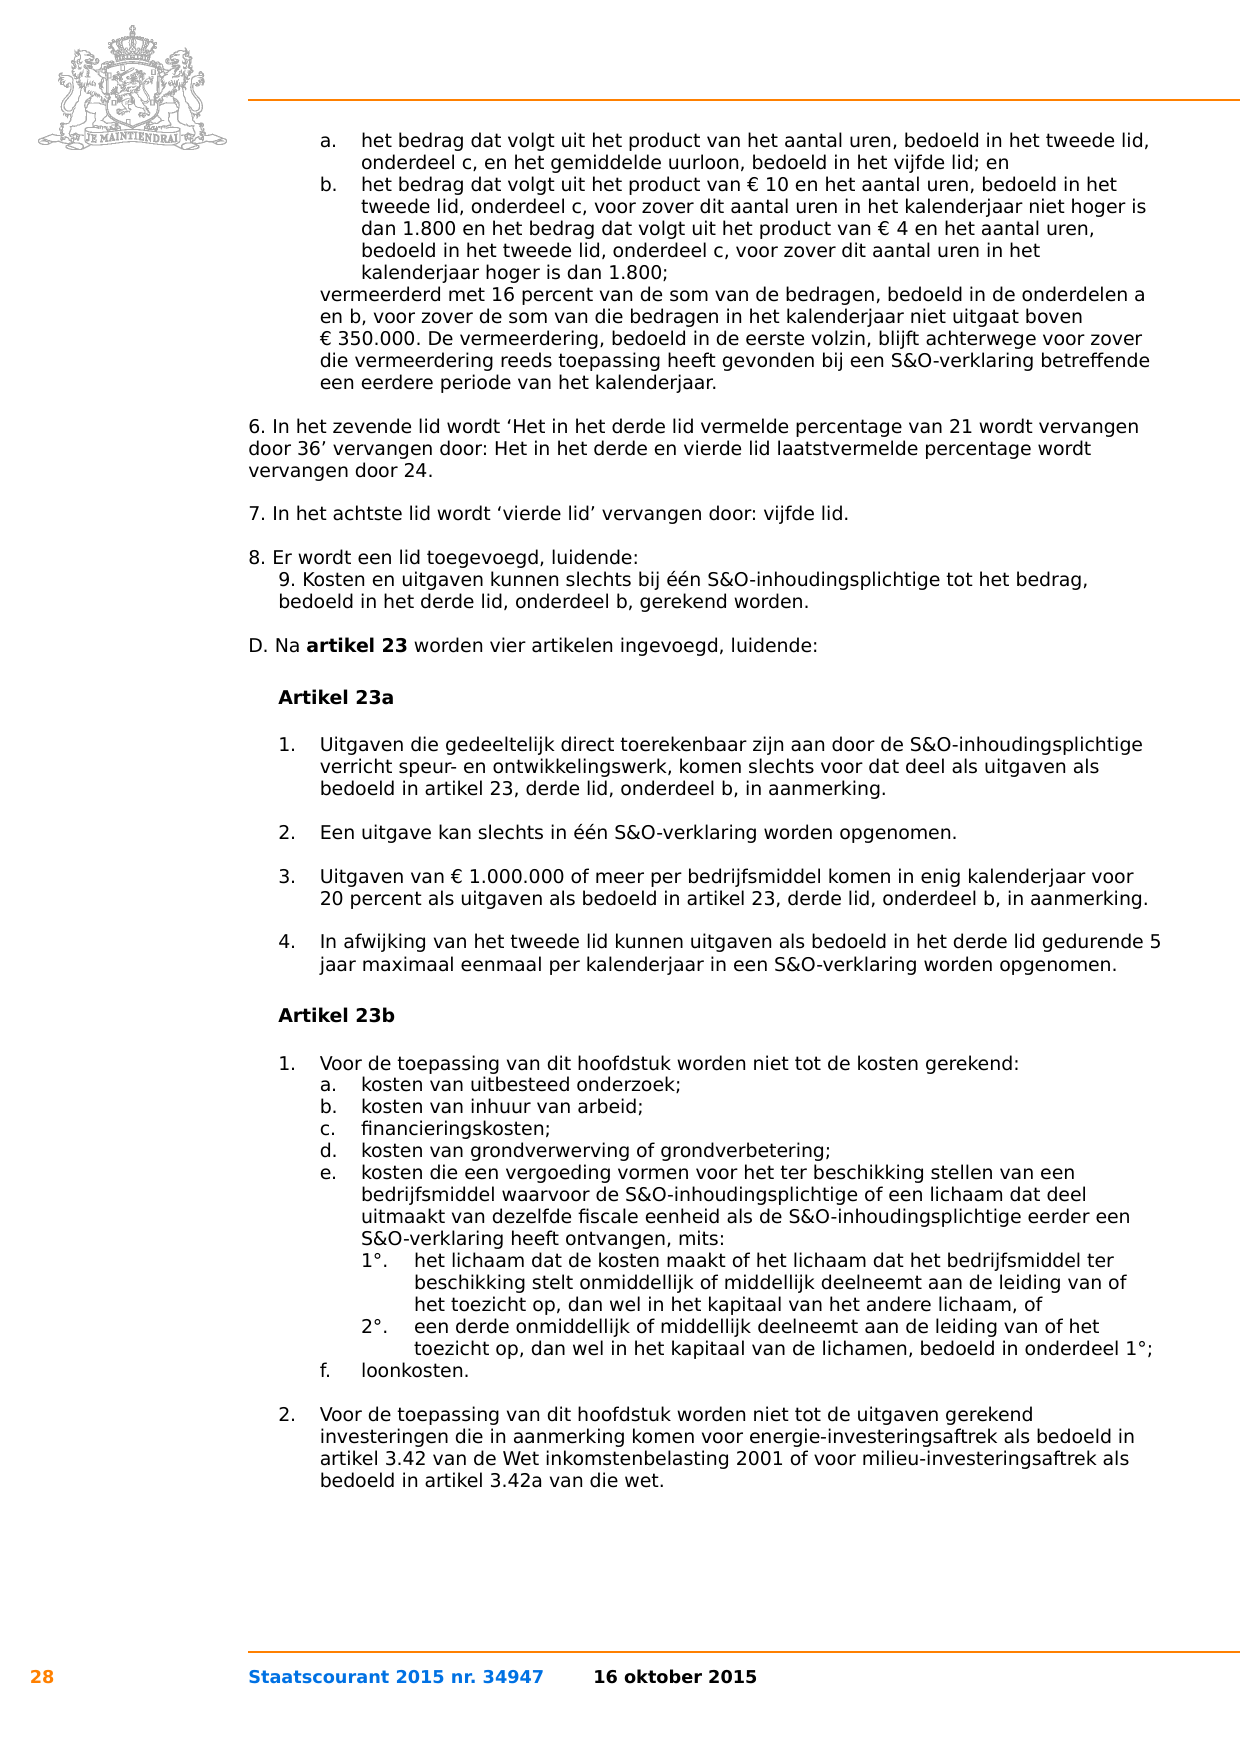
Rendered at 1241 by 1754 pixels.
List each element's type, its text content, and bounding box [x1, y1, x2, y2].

text f. loonkosten. [319, 1360, 1163, 1382]
text 3. Uitgaven van € 1.000.000 of meer per bedrijfsmiddel komen in enig kalenderjaar voor 20 percent als uitgaven als bedoeld in artikel 23, derde lid, onderdeel b, in aanmerking. [278, 866, 1163, 909]
text 7. In het achtste lid wordt ‘vierde lid’ vervangen door: vijfde lid. [248, 503, 1163, 525]
text 2. Een uitgave kan slechts in één S&O-verklaring worden opgenomen. [278, 822, 1163, 844]
text D. Na artikel 23 worden vier artikelen ingevoegd, luidende: [248, 635, 1163, 657]
text 8. Er wordt een lid toegevoegd, luidende: [248, 547, 1163, 569]
text 9. Kosten en uitgaven kunnen slechts bij één S&O-inhoudingsplichtige tot het bedrag, bedoeld in het derde lid, onderdeel b, gerekend worden. [278, 569, 1163, 613]
text e. kosten die een vergoeding vormen voor het ter beschikking stellen van een bedrijfsmiddel waarvoor de S&O-inhoudingsplichtige of een lichaam dat deel uitmaakt van dezelfde fiscale eenheid als de S&O-inhoudingsplichtige eerder een S&O-verklaring heeft ontvangen, mits: [319, 1162, 1163, 1250]
subtitle Artikel 23a [278, 687, 1163, 709]
text 4. In afwijking van het tweede lid kunnen uitgaven als bedoeld in het derde lid gedurende 5 jaar maximaal eenmaal per kalenderjaar in een S&O-verklaring worden opgenomen. [278, 931, 1163, 975]
text 6. In het zevende lid wordt ‘Het in het derde lid vermelde percentage van 21 wordt vervangen door 36’ vervangen door: Het in het derde en vierde lid laatstvermelde percentage wordt vervangen door 24. [248, 416, 1163, 481]
text vermeerderd met 16 percent van de som van de bedragen, bedoeld in de onderdelen a en b, voor zover de som van die bedragen in het kalenderjaar niet uitgaat boven € 350.000. De vermeerdering, bedoeld in de eerste volzin, blijft achterwege voor zover die vermeerdering reeds toepassing heeft gevonden bij een S&O-verklaring betreffende een eerdere periode van het kalenderjaar. [319, 284, 1163, 394]
text 2. Voor de toepassing van dit hoofdstuk worden niet tot de uitgaven gerekend investeringen die in aanmerking komen voor energie-investeringsaftrek als bedoeld in artikel 3.42 van de Wet inkomstenbelasting 2001 of voor milieu-investeringsaftrek als bedoeld in artikel 3.42a van die wet. [278, 1404, 1163, 1492]
text 2°. een derde onmiddellijk of middellijk deelneemt aan de leiding van of het toezicht op, dan wel in het kapitaal van de lichamen, bedoeld in onderdeel 1°; [361, 1316, 1163, 1360]
text 1. Uitgaven die gedeeltelijk direct toerekenbaar zijn aan door de S&O-inhoudingsplichtige verricht speur- en ontwikkelingswerk, komen slechts voor dat deel als uitgaven als bedoeld in artikel 23, derde lid, onderdeel b, in aanmerking. [278, 734, 1163, 800]
text a. kosten van uitbesteed onderzoek; [319, 1074, 1163, 1096]
picture [38, 25, 227, 150]
subtitle Artikel 23b [278, 1005, 1163, 1027]
text 1. Voor de toepassing van dit hoofdstuk worden niet tot de kosten gerekend: [278, 1052, 1163, 1074]
text 1°. het lichaam dat de kosten maakt of het lichaam dat het bedrijfsmiddel ter beschikking stelt onmiddellijk of middellijk deelneemt aan de leiding van of het toezicht op, dan wel in het kapitaal van het andere lichaam, of [361, 1250, 1163, 1316]
text d. kosten van grondverwerving of grondverbetering; [319, 1140, 1163, 1162]
text a. het bedrag dat volgt uit het product van het aantal uren, bedoeld in het tweede lid, onderdeel c, en het gemiddelde uurloon, bedoeld in het vijfde lid; en [319, 130, 1163, 174]
text b. het bedrag dat volgt uit het product van € 10 en het aantal uren, bedoeld in het tweede lid, onderdeel c, voor zover dit aantal uren in het kalenderjaar niet hoger is dan 1.800 en het bedrag dat volgt uit het product van € 4 en het aantal uren, bedoeld in het tweede lid, onderdeel c, voor zover dit aantal uren in het kalenderjaar hoger is dan 1.800; [319, 174, 1163, 284]
text c. financieringskosten; [319, 1118, 1163, 1140]
text b. kosten van inhuur van arbeid; [319, 1096, 1163, 1118]
